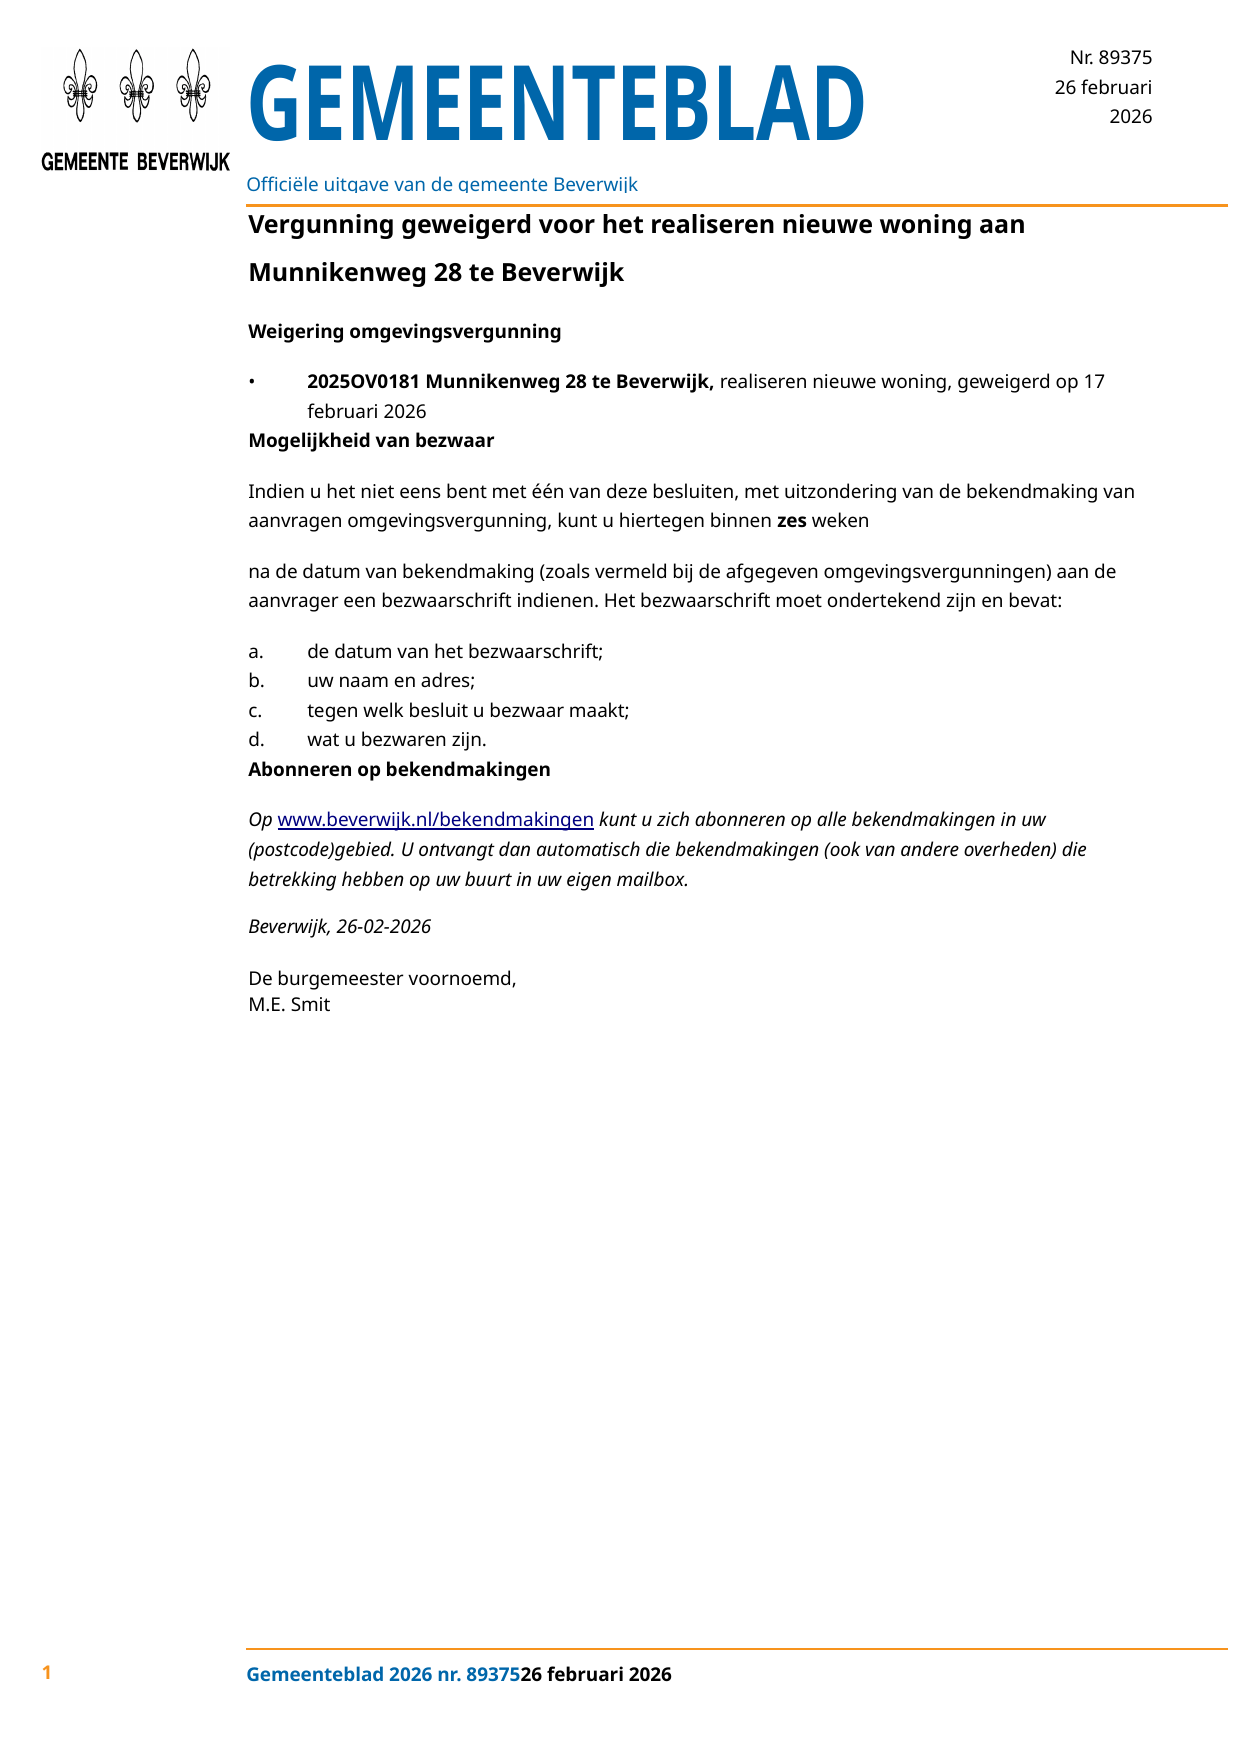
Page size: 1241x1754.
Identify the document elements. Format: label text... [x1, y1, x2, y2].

list wat u bezwaren zijn. [248, 727, 1152, 752]
list 2025OV0181 Munnikenweg 28 te Beverwijk, realiseren nieuwe woning, geweigerd op 17 februari 2026 [248, 368, 1152, 424]
text M.E. Smit [248, 991, 1152, 1017]
list de datum van het bezwaarschrift; [248, 638, 1152, 664]
list uw naam en adres; [248, 667, 1152, 693]
text Vergunning geweigerd voor het realiseren nieuwe woning aan Munnikenweg 28 te Beverwijk [248, 207, 1152, 288]
text Weigering omgevingsvergunning [248, 318, 1152, 344]
text Beverwijk, 26-02-2026 [248, 914, 1152, 939]
text De burgemeester voornoemd, [248, 965, 1152, 991]
text na de datum van bekendmaking (zoals vermeld bij de afgegeven omgevingsvergunningen) aan de aanvrager een bezwaarschrift indienen. Het bezwaarschrift moet ondertekend zijn en bevat: [248, 558, 1152, 613]
text Op www.beverwijk.nl/bekendmakingen kunt u zich abonneren op alle bekendmakingen in uw (postcode)gebied. U ontvangt dan automatisch die bekendmakingen (ook van andere overheden) die betrekking hebben op uw buurt in uw eigen mailbox. [248, 807, 1152, 892]
list tegen welk besluit u bezwaar maakt; [248, 697, 1152, 723]
picture [41, 47, 231, 172]
text Mogelijkheid van bezwaar [248, 427, 1152, 453]
text Abonneren op bekendmakingen [248, 756, 1152, 782]
text Indien u het niet eens bent met één van deze besluiten, met uitzondering van de bekendmaking van aanvragen omgevingsvergunning, kunt u hiertegen binnen zes weken [248, 478, 1152, 533]
